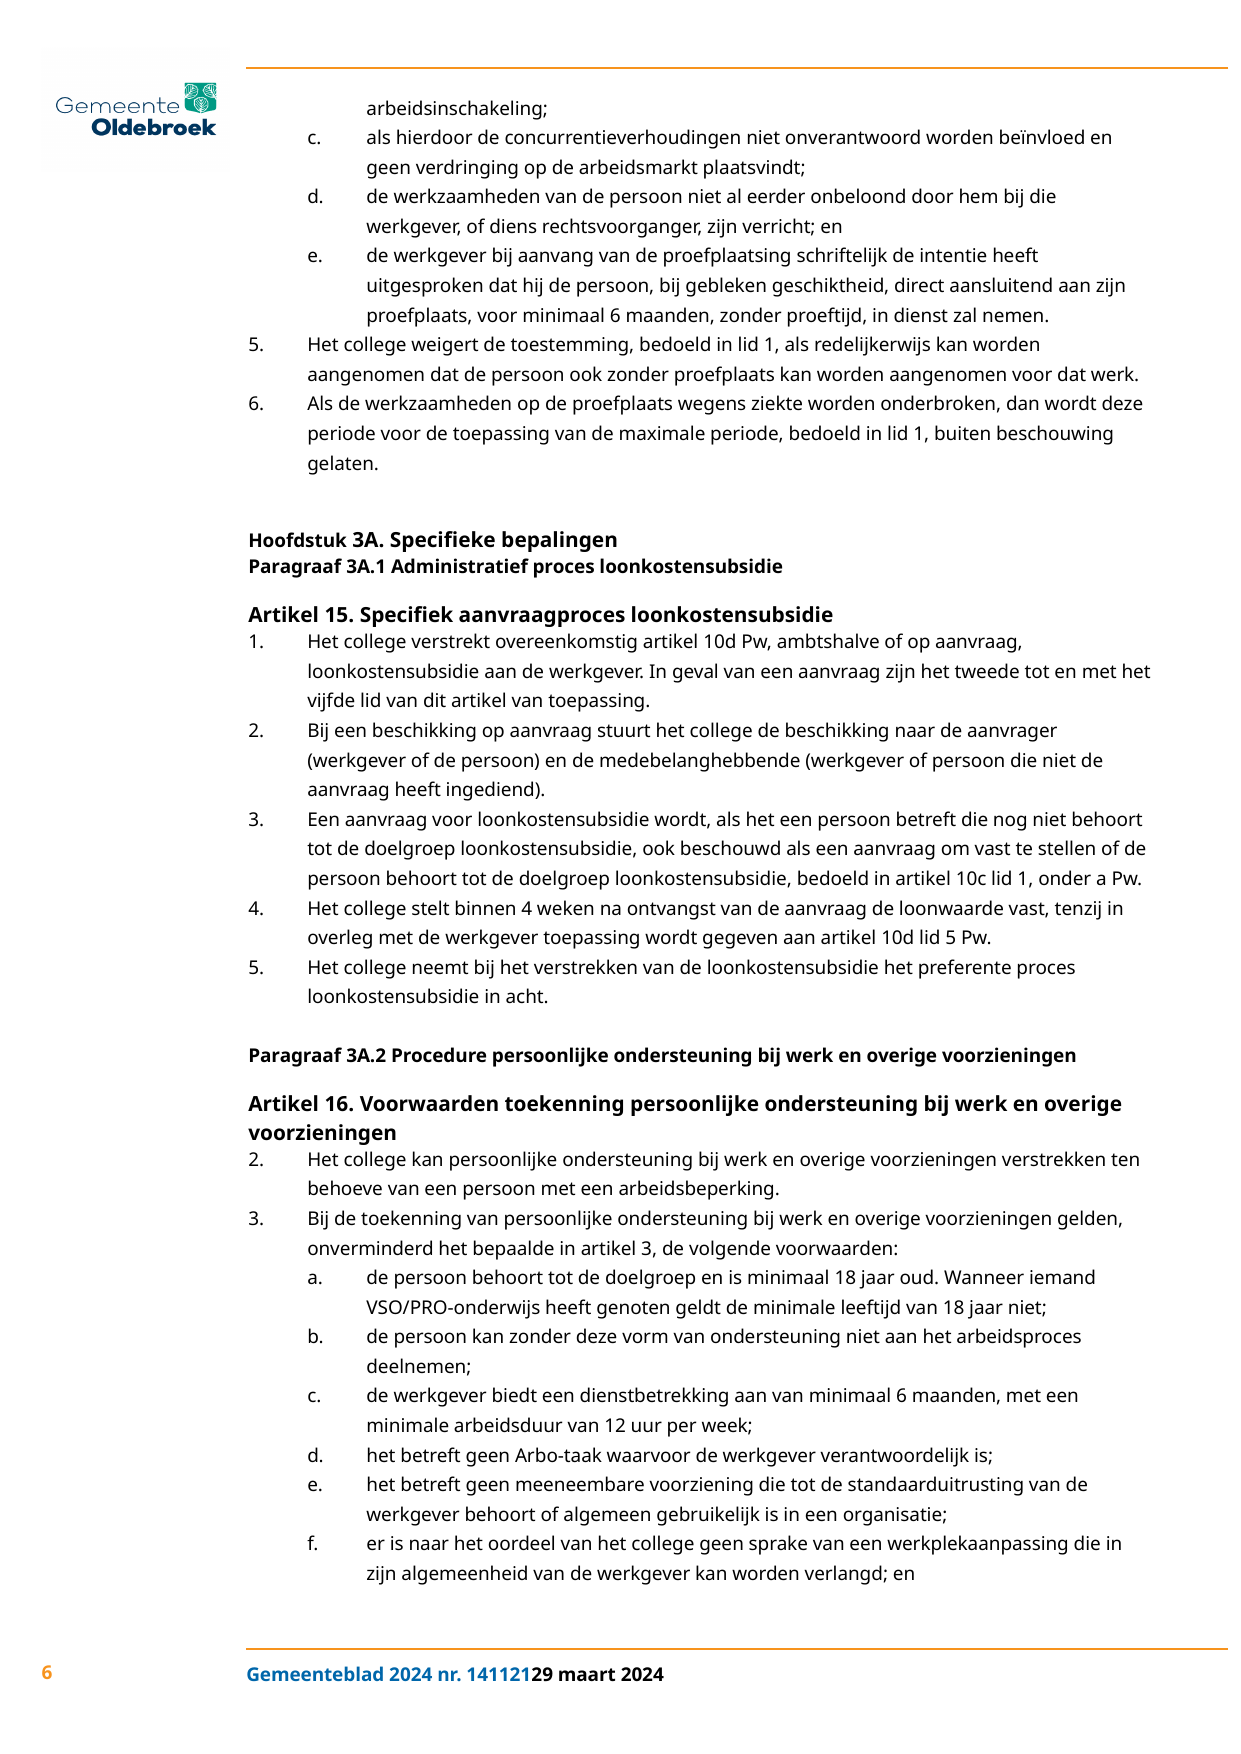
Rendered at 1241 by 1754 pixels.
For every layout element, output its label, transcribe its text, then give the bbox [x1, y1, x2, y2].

list Het college stelt binnen 4 weken na ontvangst van de aanvraag de loonwaarde vast, tenzij in overleg met de werkgever toepassing wordt gegeven aan artikel 10d lid 5 Pw. [248, 895, 1152, 950]
text Paragraaf 3A.1 Administratief proces loonkostensubsidie [248, 553, 1152, 579]
list Een aanvraag voor loonkostensubsidie wordt, als het een persoon betreft die nog niet behoort tot de doelgroep loonkostensubsidie, ook beschouwd als een aanvraag om vast te stellen of de persoon behoort tot de doelgroep loonkostensubsidie, bedoeld in artikel 10c lid 1, onder a Pw. [248, 806, 1152, 891]
list er is naar het oordeel van het college geen sprake van een werkplekaanpassing die in zijn algemeenheid van de werkgever kan worden verlangd; en [307, 1531, 1152, 1586]
list de persoon behoort tot de doelgroep en is minimaal 18 jaar oud. Wanneer iemand VSO/PRO-onderwijs heeft genoten geldt de minimale leeftijd van 18 jaar niet; [307, 1264, 1152, 1320]
list de werkgever biedt een dienstbetrekking aan van minimaal 6 maanden, met een minimale arbeidsduur van 12 uur per week; [307, 1383, 1152, 1438]
text Artikel 15. Specifiek aanvraagproces loonkostensubsidie [248, 600, 1152, 628]
list de persoon kan zonder deze vorm van ondersteuning niet aan het arbeidsproces deelnemen; [307, 1323, 1152, 1379]
list Het college neemt bij het verstrekken van de loonkostensubsidie het preferente proces loonkostensubsidie in acht. [248, 954, 1152, 1009]
list Het college kan persoonlijke ondersteuning bij werk en overige voorzieningen verstrekken ten behoeve van een persoon met een arbeidsbeperking. [248, 1146, 1152, 1201]
list het betreft geen meeneembare voorziening die tot de standaarduitrusting van de werkgever behoort of algemeen gebruikelijk is in een organisatie; [307, 1471, 1152, 1527]
list Het college verstrekt overeenkomstig artikel 10d Pw, ambtshalve of op aanvraag, loonkostensubsidie aan de werkgever. In geval van een aanvraag zijn het tweede tot en met het vijfde lid van dit artikel van toepassing. [248, 628, 1152, 713]
text Hoofdstuk 3A. Specifieke bepalingen [248, 525, 1152, 553]
list de werkzaamheden van de persoon niet al eerder onbeloond door hem bij die werkgever, of diens rechtsvoorganger, zijn verricht; en [307, 183, 1152, 239]
list arbeidsinschakeling; [307, 95, 1152, 121]
list Het college weigert de toestemming, bedoeld in lid 1, als redelijkerwijs kan worden aangenomen dat de persoon ook zonder proefplaats kan worden aangenomen voor dat werk. [248, 331, 1152, 387]
list Bij de toekenning van persoonlijke ondersteuning bij werk en overige voorzieningen gelden, onverminderd het bepaalde in artikel 3, de volgende voorwaarden: [248, 1205, 1152, 1261]
list het betreft geen Arbo-taak waarvoor de werkgever verantwoordelijk is; [307, 1442, 1152, 1468]
list Als de werkzaamheden op de proefplaats wegens ziekte worden onderbroken, dan wordt deze periode voor de toepassing van de maximale periode, bedoeld in lid 1, buiten beschouwing gelaten. [248, 391, 1152, 476]
list de werkgever bij aanvang van de proefplaatsing schriftelijk de intentie heeft uitgesproken dat hij de persoon, bij gebleken geschiktheid, direct aansluitend aan zijn proefplaats, voor minimaal 6 maanden, zonder proeftijd, in dienst zal nemen. [307, 243, 1152, 328]
list Bij een beschikking op aanvraag stuurt het college de beschikking naar de aanvrager (werkgever of de persoon) en de medebelanghebbende (werkgever of persoon die niet de aanvraag heeft ingediend). [248, 717, 1152, 802]
list als hierdoor de concurrentieverhoudingen niet onverantwoord worden beïnvloed en geen verdringing op de arbeidsmarkt plaatsvindt; [307, 124, 1152, 180]
text Paragraaf 3A.2 Procedure persoonlijke ondersteuning bij werk en overige voorzieningen [248, 1043, 1152, 1068]
picture [41, 47, 231, 172]
text Artikel 16. Voorwaarden toekenning persoonlijke ondersteuning bij werk en overige voorzieningen [248, 1089, 1152, 1146]
